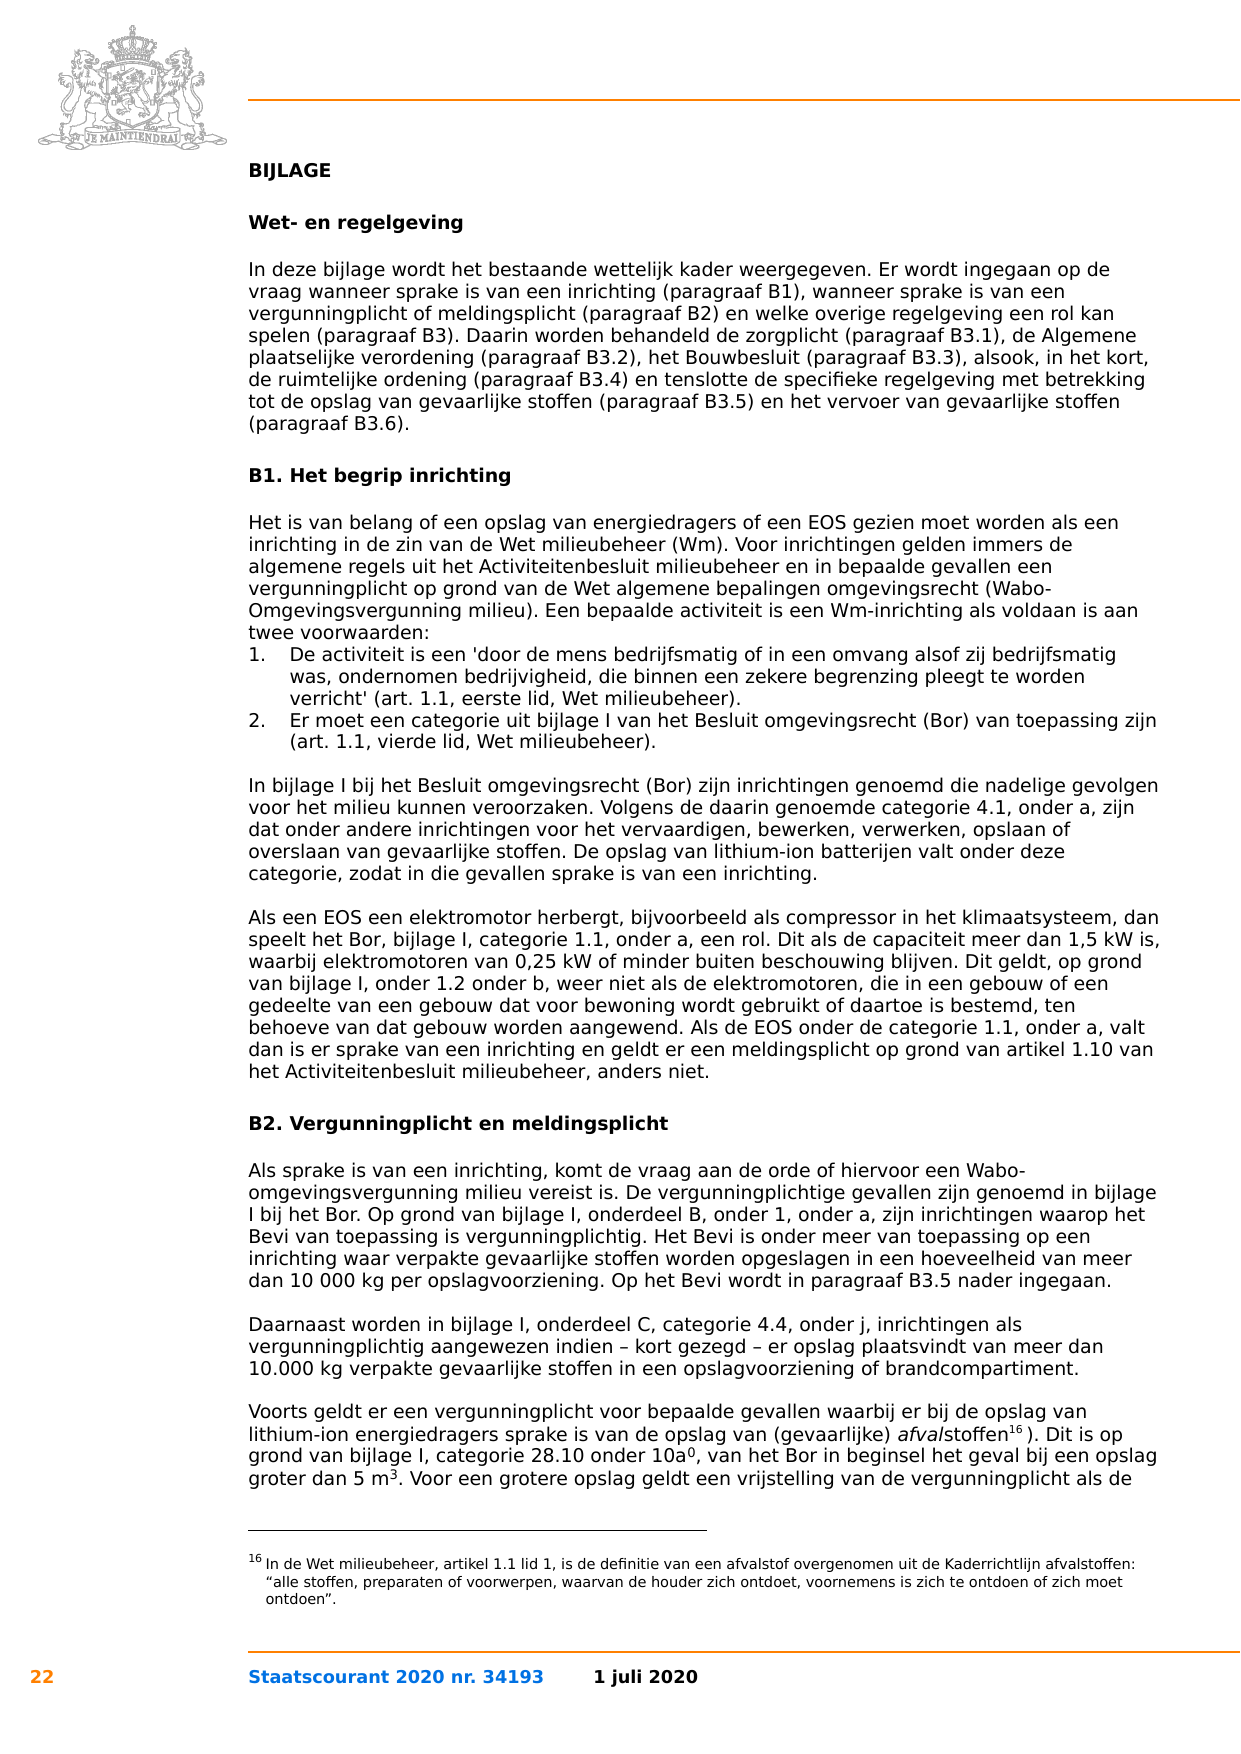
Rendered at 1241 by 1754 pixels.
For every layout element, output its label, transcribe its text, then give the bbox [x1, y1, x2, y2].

text 2. Er moet een categorie uit bijlage I van het Besluit omgevingsrecht (Bor) van toepassing zijn (art. 1.1, vierde lid, Wet milieubeheer). [248, 709, 1163, 753]
text Daarnaast worden in bijlage I, onderdeel C, categorie 4.4, onder j, inrichtingen als vergunningplichtig aangewezen indien – kort gezegd – er opslag plaatsvindt van meer dan 10.000 kg verpakte gevaarlijke stoffen in een opslagvoorziening of brandcompartiment. [248, 1314, 1163, 1379]
subtitle B1. Het begrip inrichting [248, 465, 1163, 487]
subtitle B2. Vergunningplicht en meldingsplicht [248, 1113, 1163, 1135]
picture [38, 25, 227, 150]
text Als sprake is van een inrichting, komt de vraag aan de orde of hiervoor een Wabo-omgevingsvergunning milieu vereist is. De vergunningplichtige gevallen zijn genoemd in bijlage I bij het Bor. Op grond van bijlage I, onderdeel B, onder 1, onder a, zijn inrichtingen waarop het Bevi van toepassing is vergunningplichtig. Het Bevi is onder meer van toepassing op een inrichting waar verpakte gevaarlijke stoffen worden opgeslagen in een hoeveelheid van meer dan 10 000 kg per opslagvoorziening. Op het Bevi wordt in paragraaf B3.5 nader ingegaan. [248, 1160, 1163, 1292]
text In deze bijlage wordt het bestaande wettelijk kader weergegeven. Er wordt ingegaan op de vraag wanneer sprake is van een inrichting (paragraaf B1), wanneer sprake is van een vergunningplicht of meldingsplicht (paragraaf B2) en welke overige regelgeving een rol kan spelen (paragraaf B3). Daarin worden behandeld de zorgplicht (paragraaf B3.1), de Algemene plaatselijke verordening (paragraaf B3.2), het Bouwbesluit (paragraaf B3.3), alsook, in het kort, de ruimtelijke ordening (paragraaf B3.4) en tenslotte de specifieke regelgeving met betrekking tot de opslag van gevaarlijke stoffen (paragraaf B3.5) en het vervoer van gevaarlijke stoffen (paragraaf B3.6). [248, 259, 1163, 435]
text Het is van belang of een opslag van energiedragers of een EOS gezien moet worden als een inrichting in de zin van de Wet milieubeheer (Wm). Voor inrichtingen gelden immers de algemene regels uit het Activiteitenbesluit milieubeheer en in bepaalde gevallen een vergunningplicht op grond van de Wet algemene bepalingen omgevingsrecht (Wabo-Omgevingsvergunning milieu). Een bepaalde activiteit is een Wm-inrichting als voldaan is aan twee voorwaarden: [248, 512, 1163, 643]
text In de Wet milieubeheer, artikel 1.1 lid 1, is de definitie van een afvalstof overgenomen uit de Kaderrichtlijn afvalstoffen: “alle stoffen, preparaten of voorwerpen, waarvan de houder zich ontdoet, voornemens is zich te ontdoen of zich moet ontdoen”. [248, 1552, 1163, 1608]
text Als een EOS een elektromotor herbergt, bijvoorbeeld als compressor in het klimaatsysteem, dan speelt het Bor, bijlage I, categorie 1.1, onder a, een rol. Dit als de capaciteit meer dan 1,5 kW is, waarbij elektromotoren van 0,25 kW of minder buiten beschouwing blijven. Dit geldt, op grond van bijlage I, onder 1.2 onder b, weer niet als de elektromotoren, die in een gebouw of een gedeelte van een gebouw dat voor bewoning wordt gebruikt of daartoe is bestemd, ten behoeve van dat gebouw worden aangewend. Als de EOS onder de categorie 1.1, onder a, valt dan is er sprake van een inrichting en geldt er een meldingsplicht op grond van artikel 1.10 van het Activiteitenbesluit milieubeheer, anders niet. [248, 907, 1163, 1083]
text Voorts geldt er een vergunningplicht voor bepaalde gevallen waarbij er bij de opslag van lithium-ion energiedragers sprake is van de opslag van (gevaarlijke) afvalstoffen). Dit is op grond van bijlage I, categorie 28.10 onder 10a0, van het Bor in beginsel het geval bij een opslag groter dan 5 m3. Voor een grotere opslag geldt een vrijstelling van de vergunningplicht als de [248, 1401, 1163, 1489]
subtitle BIJLAGE [248, 160, 1163, 182]
subtitle Wet- en regelgeving [248, 212, 1163, 234]
text In bijlage I bij het Besluit omgevingsrecht (Bor) zijn inrichtingen genoemd die nadelige gevolgen voor het milieu kunnen veroorzaken. Volgens de daarin genoemde categorie 4.1, onder a, zijn dat onder andere inrichtingen voor het vervaardigen, bewerken, verwerken, opslaan of overslaan van gevaarlijke stoffen. De opslag van lithium-ion batterijen valt onder deze categorie, zodat in die gevallen sprake is van een inrichting. [248, 775, 1163, 885]
text 1. De activiteit is een 'door de mens bedrijfsmatig of in een omvang alsof zij bedrijfsmatig was, ondernomen bedrijvigheid, die binnen een zekere begrenzing pleegt te worden verricht' (art. 1.1, eerste lid, Wet milieubeheer). [248, 643, 1163, 709]
